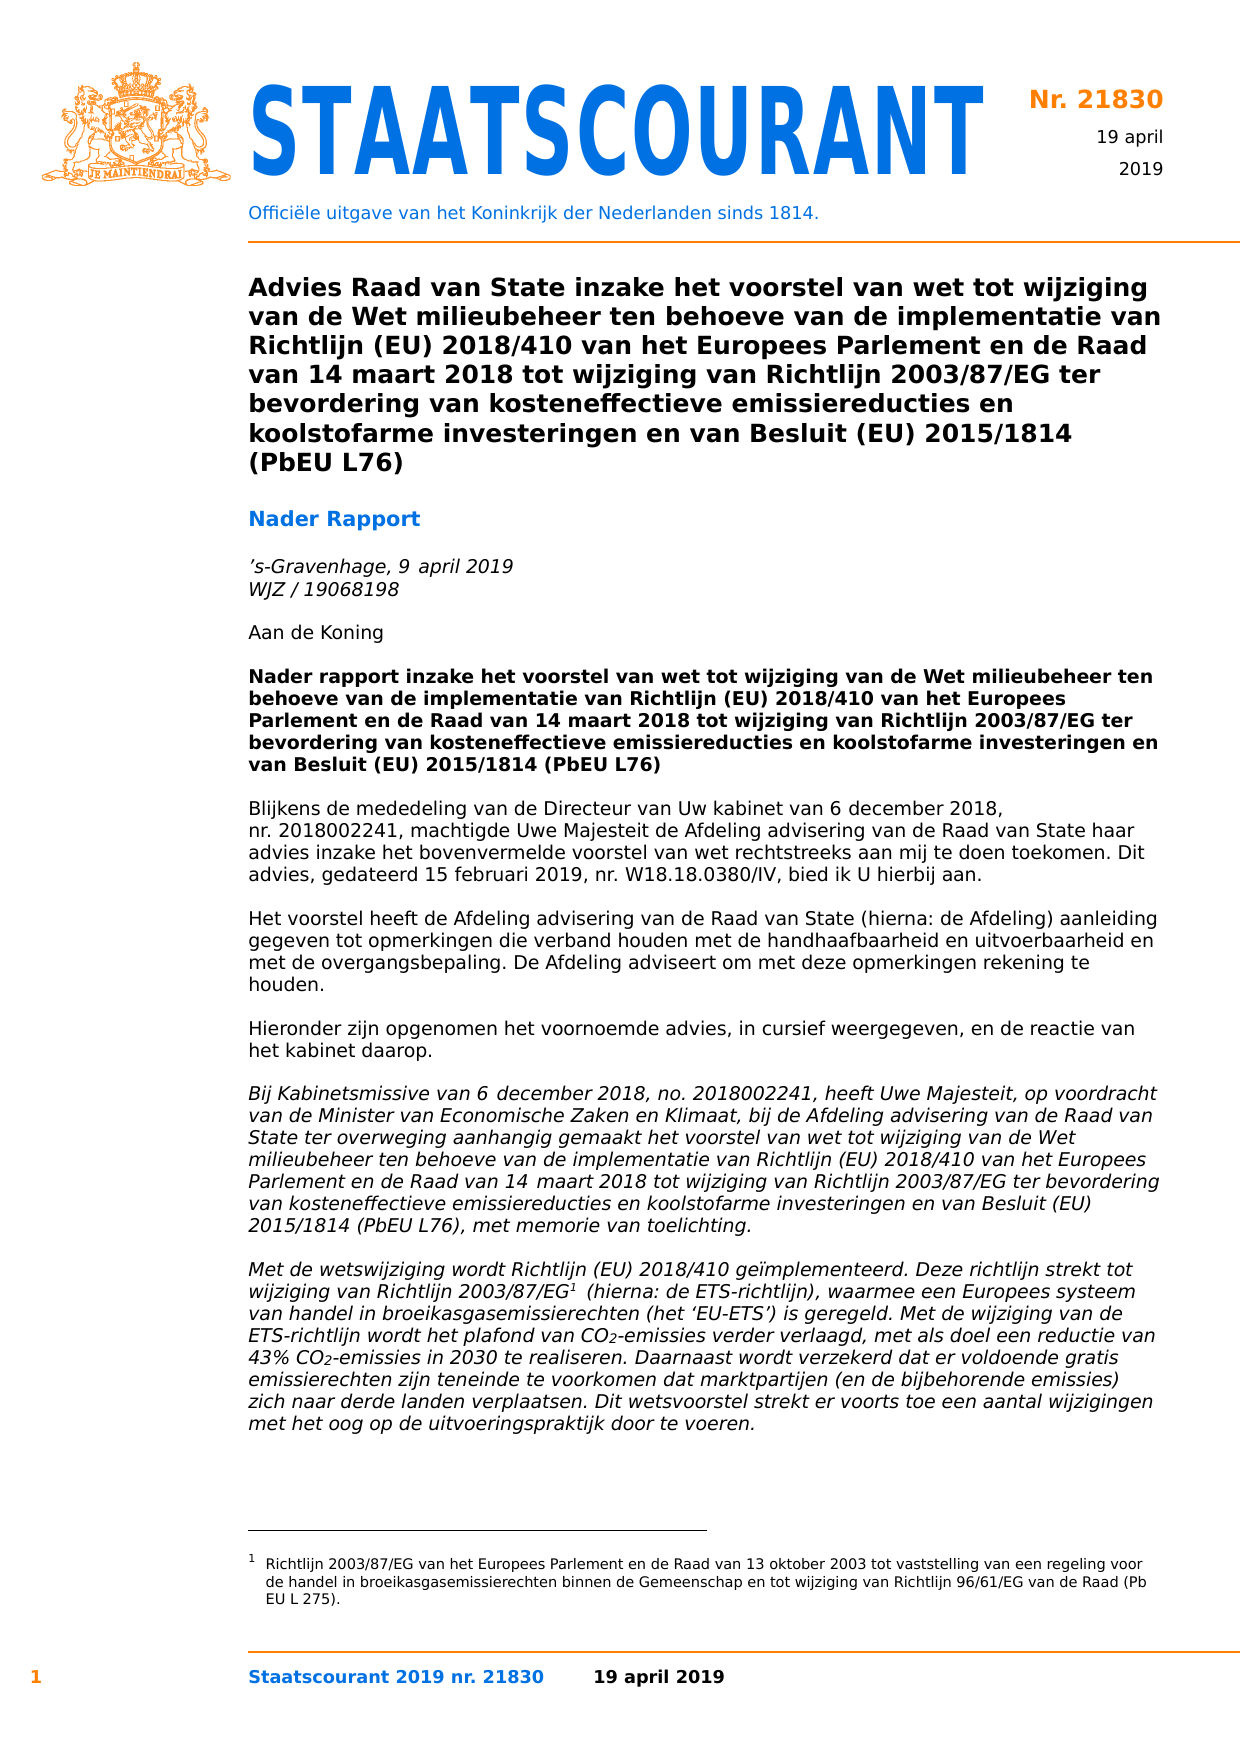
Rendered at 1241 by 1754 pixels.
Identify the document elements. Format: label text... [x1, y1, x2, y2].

text WJZ / 19068198 [248, 578, 1163, 600]
picture [41, 62, 231, 186]
text Met de wetswijziging wordt Richtlijn (EU) 2018/410 geïmplementeerd. Deze richtlijn strekt tot wijziging van Richtlijn 2003/87/EG (hierna: de ETS-richtlijn), waarmee een Europees systeem van handel in broeikasgasemissierechten (het ‘EU-ETS’) is geregeld. Met de wijziging van de ETS-richtlijn wordt het plafond van CO2-emissies verder verlaagd, met als doel een reductie van 43% CO2-emissies in 2030 te realiseren. Daarnaast wordt verzekerd dat er voldoende gratis emissierechten zijn teneinde te voorkomen dat marktpartijen (en de bijbehorende emissies) zich naar derde landen verplaatsen. Dit wetsvoorstel strekt er voorts toe een aantal wijzigingen met het oog op de uitvoeringspraktijk door te voeren. [248, 1259, 1163, 1435]
text Nader rapport inzake het voorstel van wet tot wijziging van de Wet milieubeheer ten behoeve van de implementatie van Richtlijn (EU) 2018/410 van het Europees Parlement en de Raad van 14 maart 2018 tot wijziging van Richtlijn 2003/87/EG ter bevordering van kosteneffectieve emissiereducties en koolstofarme investeringen en van Besluit (EU) 2015/1814 (PbEU L76) [248, 666, 1163, 776]
text Richtlijn 2003/87/EG van het Europees Parlement en de Raad van 13 oktober 2003 tot vaststelling van een regeling voor de handel in broeikasgasemissierechten binnen de Gemeenschap en tot wijziging van Richtlijn 96/61/EG van de Raad (Pb EU L 275). [248, 1552, 1163, 1608]
text Hieronder zijn opgenomen het voornoemde advies, in cursief weergegeven, en de reactie van het kabinet daarop. [248, 1017, 1163, 1061]
text Bij Kabinetsmissive van 6 december 2018, no. 2018002241, heeft Uwe Majesteit, op voordracht van de Minister van Economische Zaken en Klimaat, bij de Afdeling advisering van de Raad van State ter overweging aanhangig gemaakt het voorstel van wet tot wijziging van de Wet milieubeheer ten behoeve van de implementatie van Richtlijn (EU) 2018/410 van het Europees Parlement en de Raad van 14 maart 2018 tot wijziging van Richtlijn 2003/87/EG ter bevordering van kosteneffectieve emissiereducties en koolstofarme investeringen en van Besluit (EU) 2015/1814 (PbEU L76), met memorie van toelichting. [248, 1083, 1163, 1237]
table_header [25, 62, 248, 241]
subtitle Advies Raad van State inzake het voorstel van wet tot wijziging van de Wet milieubeheer ten behoeve van de implementatie van Richtlijn (EU) 2018/410 van het Europees Parlement en de Raad van 14 maart 2018 tot wijziging van Richtlijn 2003/87/EG ter bevordering van kosteneffectieve emissiereducties en koolstofarme investeringen en van Besluit (EU) 2015/1814 (PbEU L76) [248, 273, 1163, 477]
text Aan de Koning [248, 622, 1163, 644]
text Het voorstel heeft de Afdeling advisering van de Raad van State (hierna: de Afdeling) aanleiding gegeven tot opmerkingen die verband houden met de handhaafbaarheid en uitvoerbaarheid en met de overgangsbepaling. De Afdeling adviseert om met deze opmerkingen rekening te houden. [248, 908, 1163, 996]
table_cell 2019 [998, 153, 1240, 203]
subtitle Nader Rapport [248, 507, 1163, 531]
table_cell Officiële uitgave van het Koninkrijk der Nederlanden sinds 1814. [248, 203, 1240, 241]
text ’s-Gravenhage, 9 april 2019 [248, 556, 1163, 578]
text Blijkens de mededeling van de Directeur van Uw kabinet van 6 december 2018, nr. 2018002241, machtigde Uwe Majesteit de Afdeling advisering van de Raad van State haar advies inzake het bovenvermelde voorstel van wet rechtstreeks aan mij te doen toekomen. Dit advies, gedateerd 15 februari 2019, nr. W18.18.0380/IV, bied ik U hierbij aan. [248, 798, 1163, 886]
table_header Nr. 21830 [998, 62, 1240, 121]
table_cell 19 april [998, 121, 1240, 153]
table_header STAATSCOURANT [248, 62, 998, 203]
